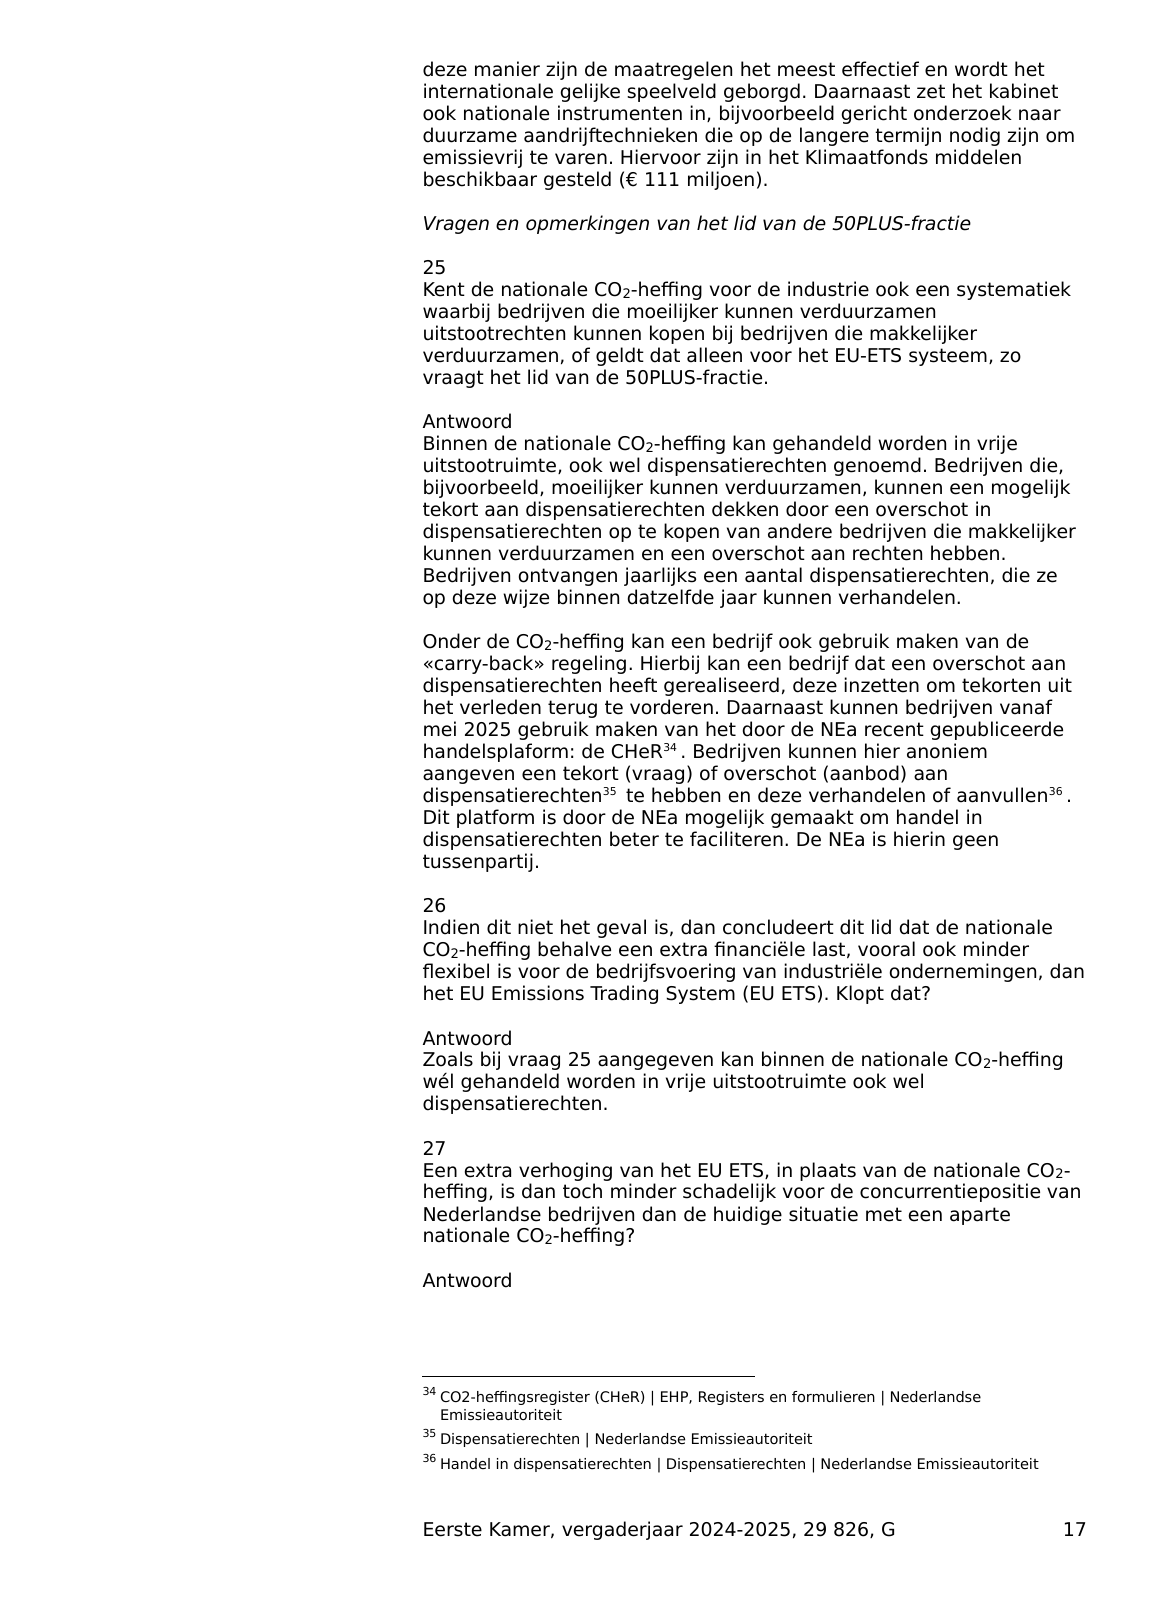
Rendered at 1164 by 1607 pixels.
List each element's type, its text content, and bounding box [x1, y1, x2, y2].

text Antwoord [422, 1269, 1087, 1292]
text CO2-heffingsregister (CHeR) | EHP, Registers en formulieren | Nederlandse Emissieautoriteit [422, 1385, 1087, 1424]
text Antwoord [422, 1027, 1087, 1049]
text 25 [422, 257, 1087, 279]
text Dispensatierechten | Nederlandse Emissieautoriteit [422, 1427, 1087, 1449]
text deze manier zijn de maatregelen het meest effectief en wordt het internationale gelijke speelveld geborgd. Daarnaast zet het kabinet ook nationale instrumenten in, bijvoorbeeld gericht onderzoek naar duurzame aandrijftechnieken die op de langere termijn nodig zijn om emissievrij te varen. Hiervoor zijn in het Klimaatfonds middelen beschikbaar gesteld (€ 111 miljoen). [422, 59, 1087, 191]
text Indien dit niet het geval is, dan concludeert dit lid dat de nationale CO2-heffing behalve een extra financiële last, vooral ook minder flexibel is voor de bedrijfsvoering van industriële ondernemingen, dan het EU Emissions Trading System (EU ETS). Klopt dat? [422, 917, 1087, 1005]
text Een extra verhoging van het EU ETS, in plaats van de nationale CO2-heffing, is dan toch minder schadelijk voor de concurrentiepositie van Nederlandse bedrijven dan de huidige situatie met een aparte nationale CO2-heffing? [422, 1159, 1087, 1247]
text Kent de nationale CO2-heffing voor de industrie ook een systematiek waarbij bedrijven die moeilijker kunnen verduurzamen uitstootrechten kunnen kopen bij bedrijven die makkelijker verduurzamen, of geldt dat alleen voor het EU-ETS systeem, zo vraagt het lid van de 50PLUS-fractie. [422, 279, 1087, 389]
text Onder de CO2-heffing kan een bedrijf ook gebruik maken van de «carry-back» regeling. Hierbij kan een bedrijf dat een overschot aan dispensatierechten heeft gerealiseerd, deze inzetten om tekorten uit het verleden terug te vorderen. Daarnaast kunnen bedrijven vanaf mei 2025 gebruik maken van het door de NEa recent gepubliceerde handelsplaform: de CHeR. Bedrijven kunnen hier anoniem aangeven een tekort (vraag) of overschot (aanbod) aan dispensatierechten te hebben en deze verhandelen of aanvullen. Dit platform is door de NEa mogelijk gemaakt om handel in dispensatierechten beter te faciliteren. De NEa is hierin geen tussenpartij. [422, 631, 1087, 873]
text Zoals bij vraag 25 aangegeven kan binnen de nationale CO2-heffing wél gehandeld worden in vrije uitstootruimte ook wel dispensatierechten. [422, 1049, 1087, 1115]
text Binnen de nationale CO2-heffing kan gehandeld worden in vrije uitstootruimte, ook wel dispensatierechten genoemd. Bedrijven die, bijvoorbeeld, moeilijker kunnen verduurzamen, kunnen een mogelijk tekort aan dispensatierechten dekken door een overschot in dispensatierechten op te kopen van andere bedrijven die makkelijker kunnen verduurzamen en een overschot aan rechten hebben. Bedrijven ontvangen jaarlijks een aantal dispensatierechten, die ze op deze wijze binnen datzelfde jaar kunnen verhandelen. [422, 433, 1087, 609]
text Antwoord [422, 411, 1087, 433]
text 26 [422, 895, 1087, 917]
subtitle Vragen en opmerkingen van het lid van de 50PLUS-fractie [422, 213, 1087, 235]
text 27 [422, 1137, 1087, 1159]
text Handel in dispensatierechten | Dispensatierechten | Nederlandse Emissieautoriteit [422, 1452, 1087, 1474]
